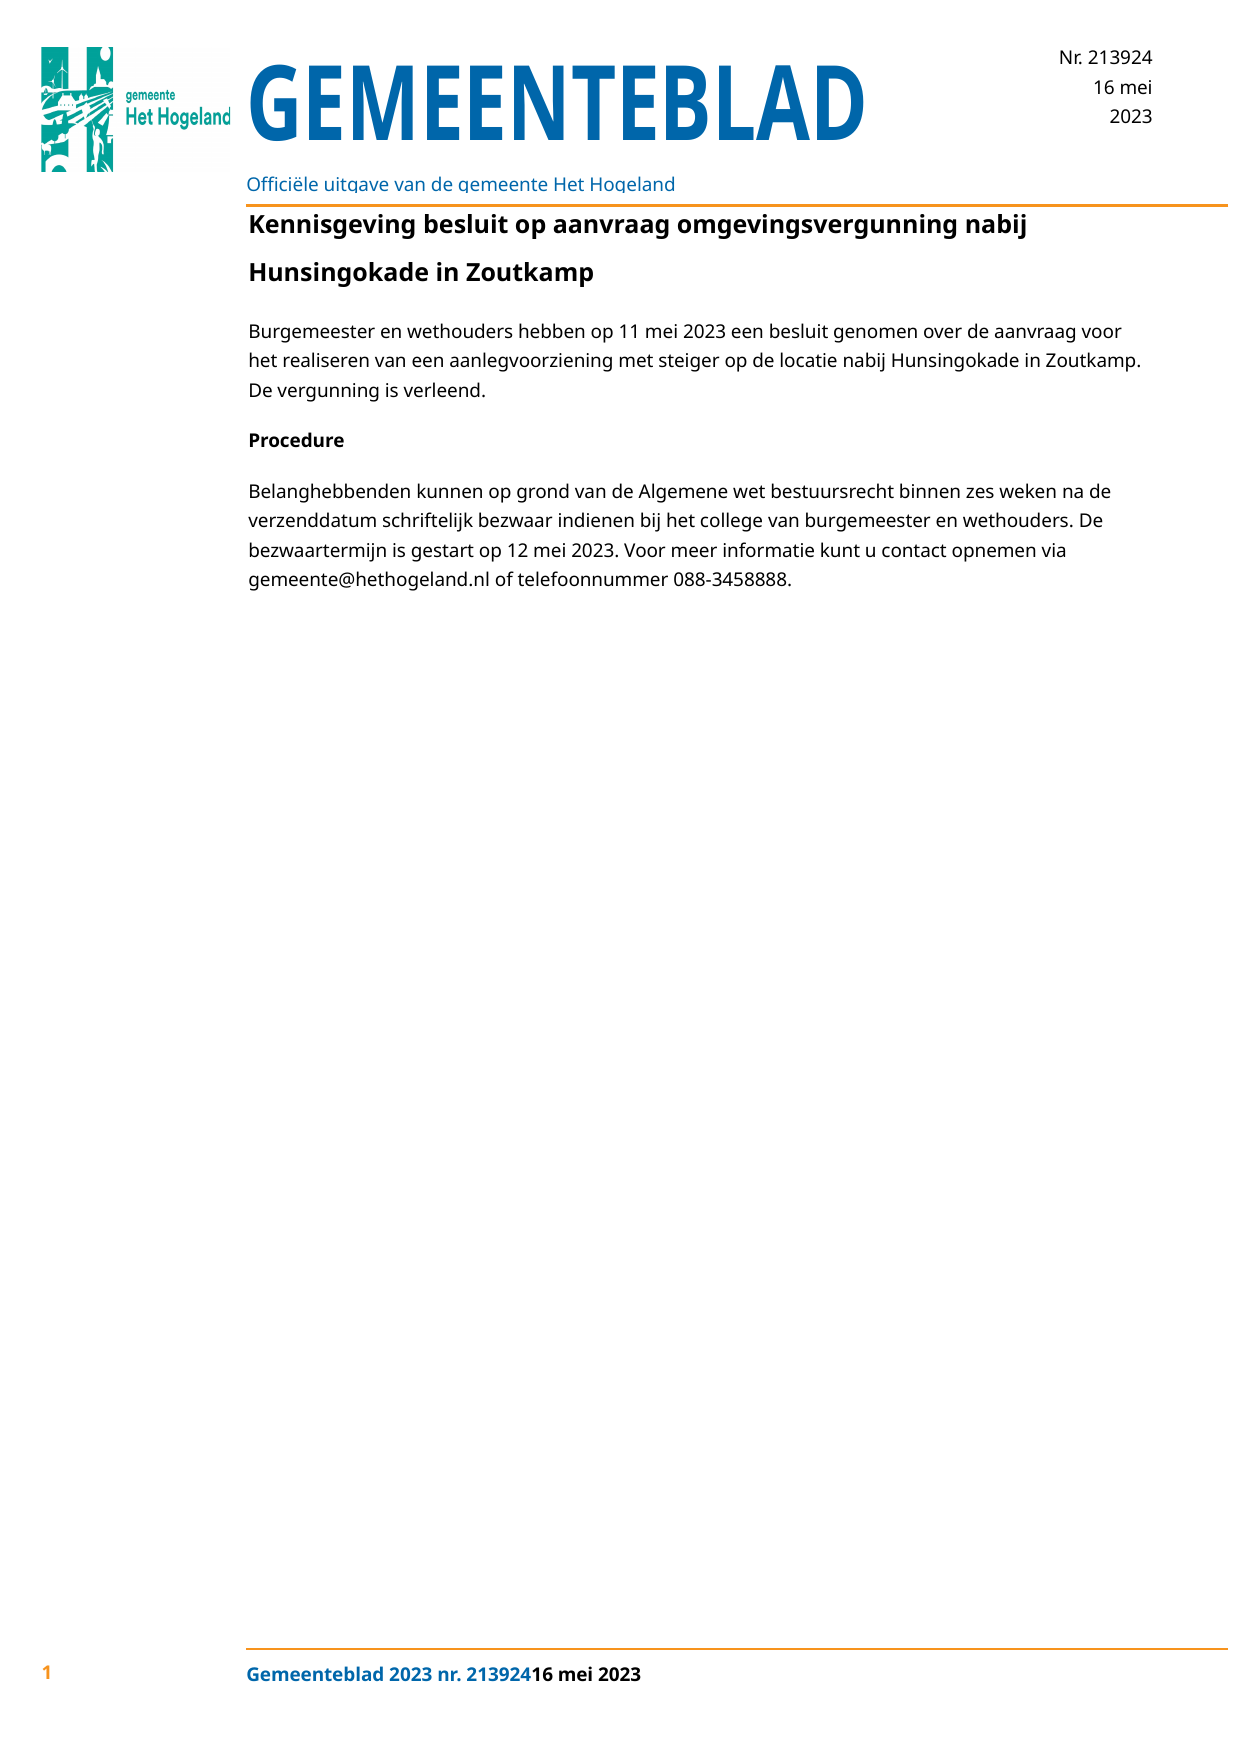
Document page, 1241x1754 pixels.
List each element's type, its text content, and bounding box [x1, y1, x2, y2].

text Procedure [248, 427, 1152, 453]
picture [41, 47, 231, 172]
text Burgemeester en wethouders hebben op 11 mei 2023 een besluit genomen over de aanvraag voor het realiseren van een aanlegvoorziening met steiger op de locatie nabij Hunsingokade in Zoutkamp. De vergunning is verleend. [248, 318, 1152, 403]
text Kennisgeving besluit op aanvraag omgevingsvergunning nabij Hunsingokade in Zoutkamp [248, 207, 1152, 288]
text Belanghebbenden kunnen op grond van de Algemene wet bestuursrecht binnen zes weken na de verzenddatum schriftelijk bezwaar indienen bij het college van burgemeester en wethouders. De bezwaartermijn is gestart op 12 mei 2023. Voor meer informatie kunt u contact opnemen via gemeente@hethogeland.nl of telefoonnummer 088-3458888. [248, 478, 1152, 592]
